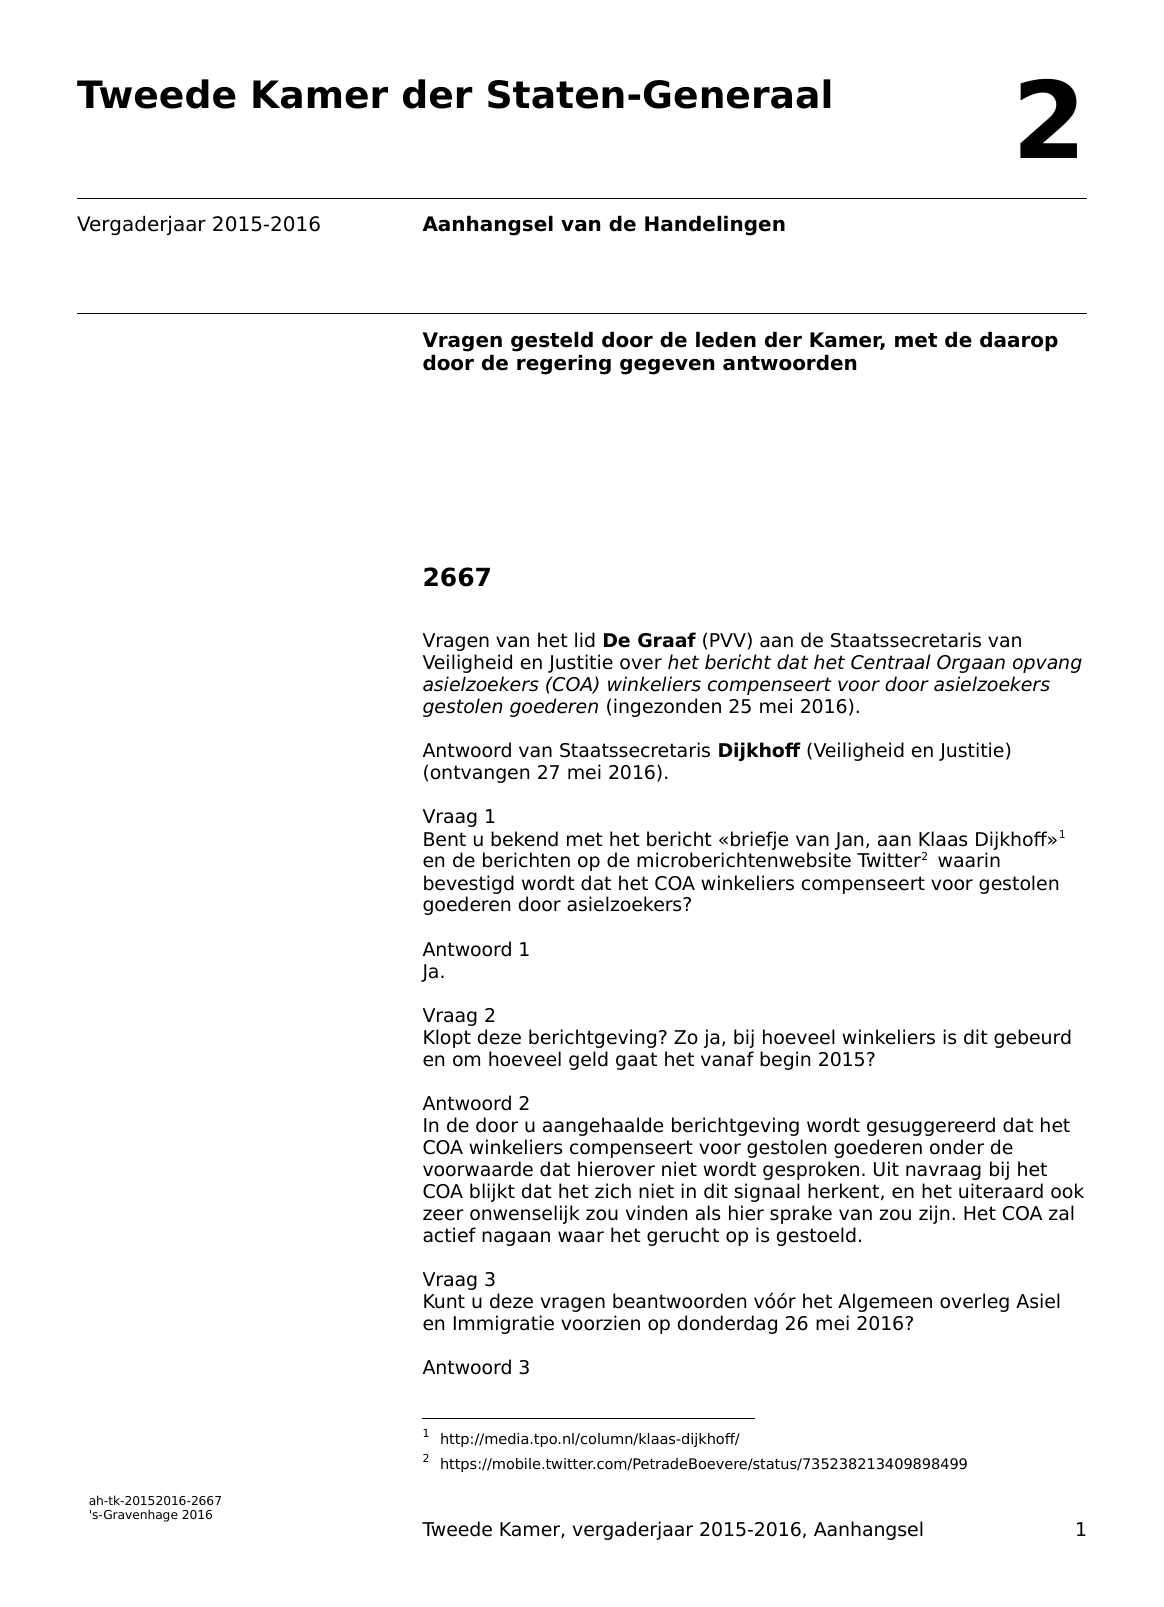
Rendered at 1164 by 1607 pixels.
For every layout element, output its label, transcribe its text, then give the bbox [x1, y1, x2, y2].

text http://media.tpo.nl/column/klaas-dijkhoff/ [422, 1427, 1087, 1449]
text 2667 [422, 563, 1087, 592]
text Vragen van het lid De Graaf (PVV) aan de Staatssecretaris van Veiligheid en Justitie over het bericht dat het Centraal Orgaan opvang asielzoekers (COA) winkeliers compenseert voor door asielzoekers gestolen goederen (ingezonden 25 mei 2016). [422, 630, 1087, 718]
text Antwoord 2 [422, 1093, 1087, 1115]
table_cell [77, 314, 422, 375]
table_header 2 [886, 59, 1087, 198]
text Vraag 1 [422, 806, 1087, 828]
table_cell Aanhangsel van de Handelingen [422, 199, 1087, 313]
text Antwoord 3 [422, 1357, 1087, 1379]
text Antwoord van Staatssecretaris Dijkhoff (Veiligheid en Justitie) (ontvangen 27 mei 2016). [422, 740, 1087, 784]
text Bent u bekend met het bericht «briefje van Jan, aan Klaas Dijkhoff» en de berichten op de microberichtenwebsite Twitter waarin bevestigd wordt dat het COA winkeliers compenseert voor gestolen goederen door asielzoekers? [422, 828, 1087, 916]
text Kunt u deze vragen beantwoorden vóór het Algemeen overleg Asiel en Immigratie voorzien op donderdag 26 mei 2016? [422, 1291, 1087, 1335]
text Vraag 2 [422, 1005, 1087, 1027]
table_cell Vergaderjaar 2015-2016 [77, 199, 422, 313]
text Vraag 3 [422, 1269, 1087, 1291]
text In de door u aangehaalde berichtgeving wordt gesuggereerd dat het COA winkeliers compenseert voor gestolen goederen onder de voorwaarde dat hierover niet wordt gesproken. Uit navraag bij het COA blijkt dat het zich niet in dit signaal herkent, en het uiteraard ook zeer onwenselijk zou vinden als hier sprake van zou zijn. Het COA zal actief nagaan waar het gerucht op is gestoeld. [422, 1115, 1087, 1247]
text Klopt deze berichtgeving? Zo ja, bij hoeveel winkeliers is dit gebeurd en om hoeveel geld gaat het vanaf begin 2015? [422, 1027, 1087, 1071]
text ah-tk-20152016-2667 [88, 1494, 323, 1508]
table_header Tweede Kamer der Staten-Generaal [77, 59, 886, 198]
text Antwoord 1 [422, 938, 1087, 961]
text https://mobile.twitter.com/PetradeBoevere/status/735238213409898499 [422, 1452, 1087, 1474]
text Ja. [422, 961, 1087, 982]
text 's-Gravenhage 2016 [88, 1508, 323, 1522]
table_cell Vragen gesteld door de leden der Kamer, met de daarop door de regering gegeven antwoorden [422, 314, 1087, 375]
